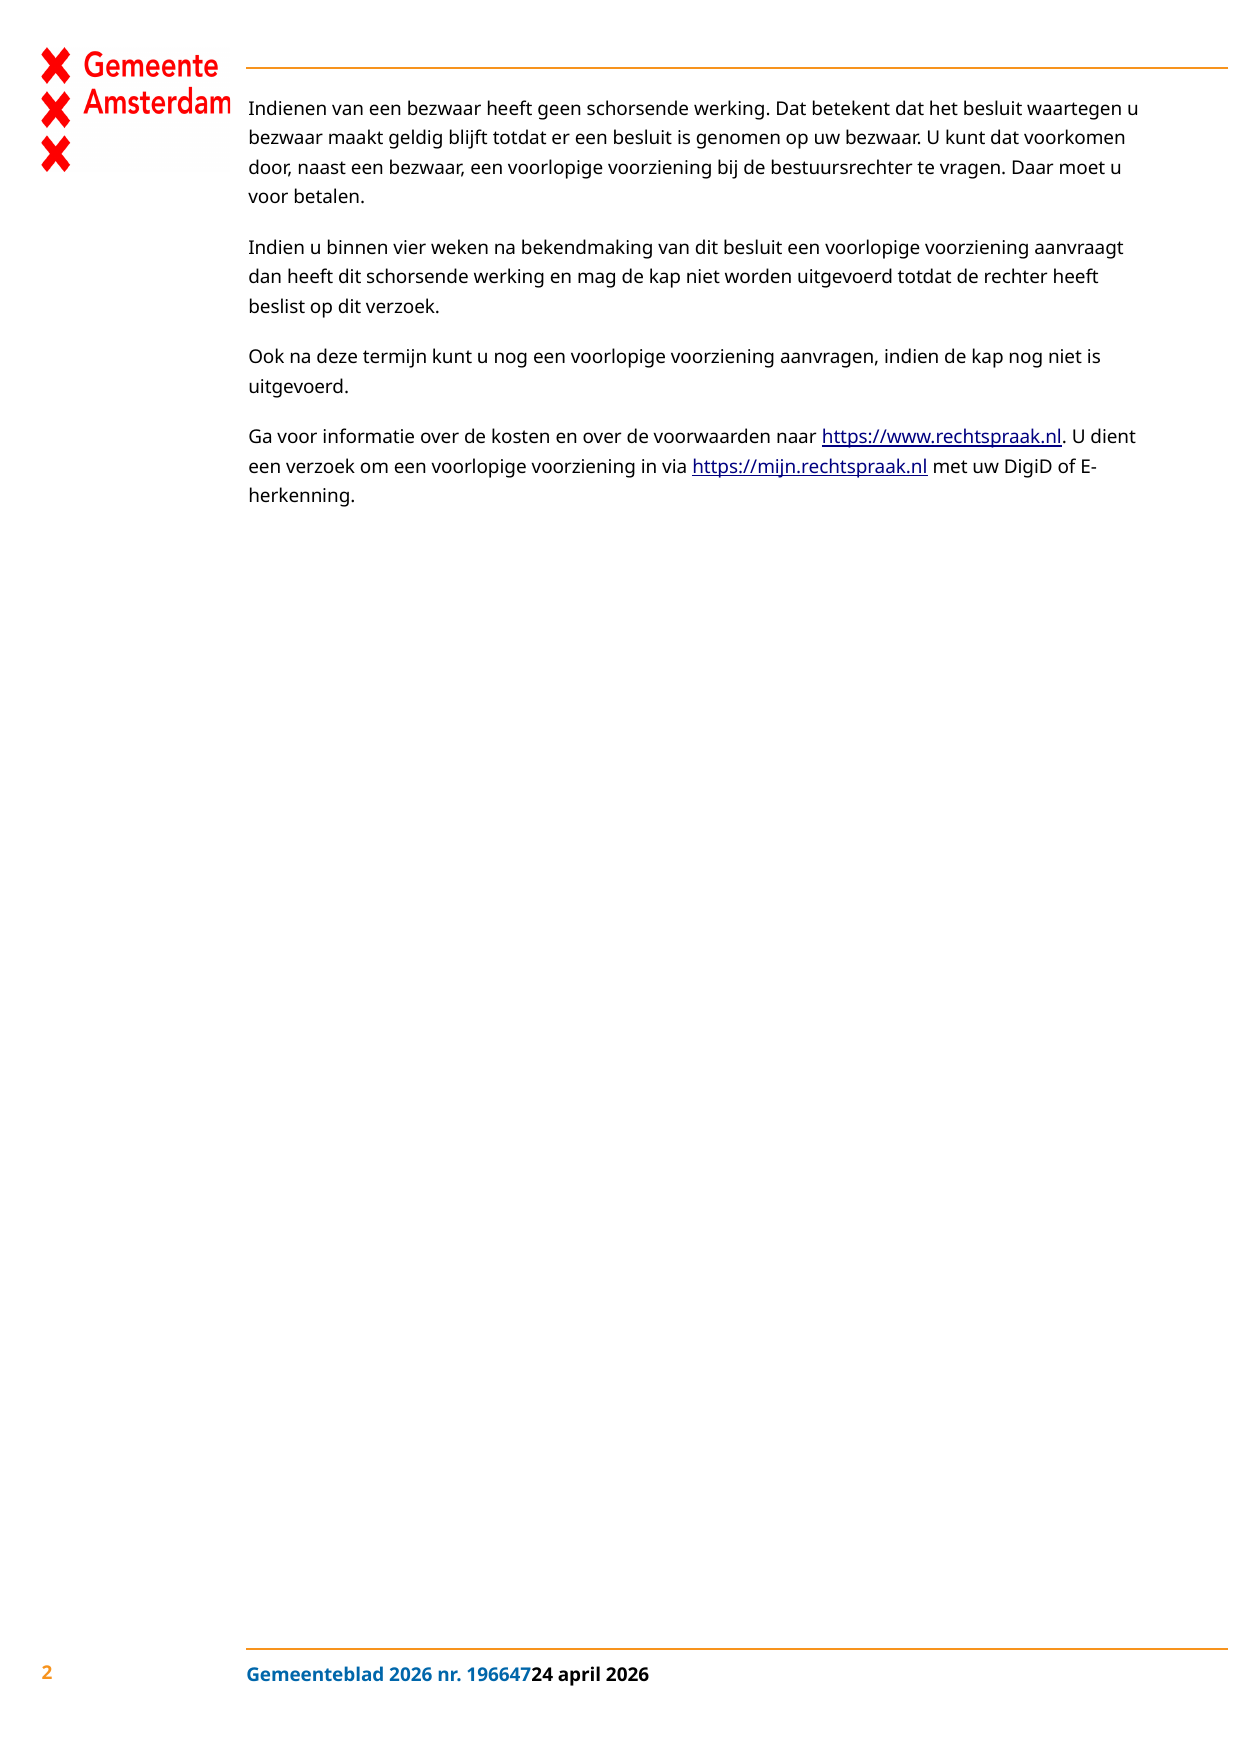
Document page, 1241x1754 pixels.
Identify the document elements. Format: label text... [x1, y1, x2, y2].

picture [41, 47, 231, 172]
text Indien u binnen vier weken na bekendmaking van dit besluit een voorlopige voorziening aanvraagt dan heeft dit schorsende werking en mag de kap niet worden uitgevoerd totdat de rechter heeft beslist op dit verzoek. [248, 234, 1152, 319]
text Ook na deze termijn kunt u nog een voorlopige voorziening aanvragen, indien de kap nog niet is uitgevoerd. [248, 343, 1152, 399]
text Ga voor informatie over de kosten en over de voorwaarden naar https://www.rechtspraak.nl. U dient een verzoek om een voorlopige voorziening in via https://mijn.rechtspraak.nl met uw DigiD of E-herkenning. [248, 423, 1152, 508]
text Indienen van een bezwaar heeft geen schorsende werking. Dat betekent dat het besluit waartegen u bezwaar maakt geldig blijft totdat er een besluit is genomen op uw bezwaar. U kunt dat voorkomen door, naast een bezwaar, een voorlopige voorziening bij de bestuursrechter te vragen. Daar moet u voor betalen. [248, 95, 1152, 209]
